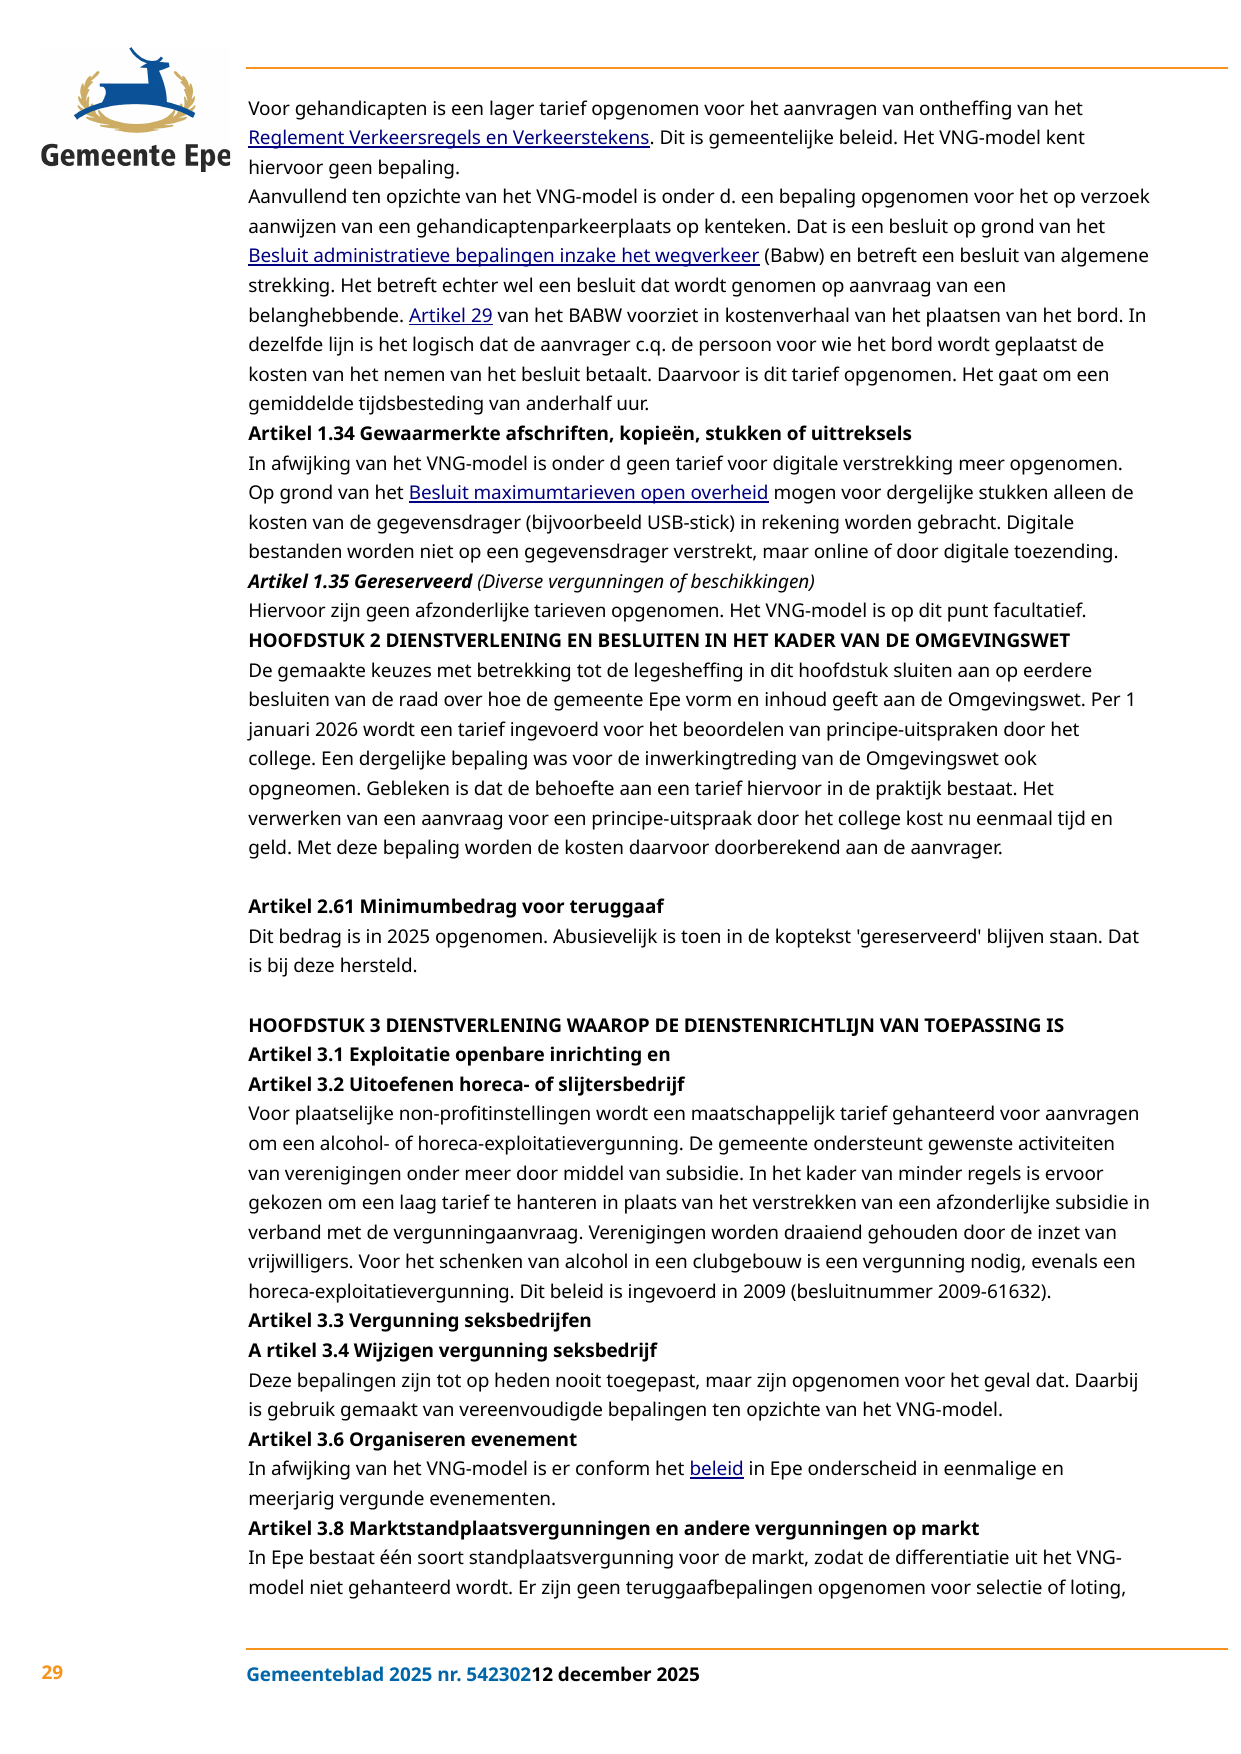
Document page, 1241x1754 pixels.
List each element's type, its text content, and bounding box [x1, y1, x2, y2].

text Artikel 3.3 Vergunning seksbedrijfen [248, 1308, 1152, 1333]
text In Epe bestaat één soort standplaatsvergunning voor de markt, zodat de differentiatie uit het VNG-model niet gehanteerd wordt. Er zijn geen teruggaafbepalingen opgenomen voor selectie of loting, [248, 1544, 1152, 1600]
text Artikel 3.6 Organiseren evenement [248, 1426, 1152, 1452]
text In afwijking van het VNG-model is onder d geen tarief voor digitale verstrekking meer opgenomen. Op grond van het Besluit maximumtarieven open overheid mogen voor dergelijke stukken alleen de kosten van de gegevensdrager (bijvoorbeeld USB-stick) in rekening worden gebracht. Digitale bestanden worden niet op een gegevensdrager verstrekt, maar online of door digitale toezending. [248, 450, 1152, 564]
text Artikel 2.61 Minimumbedrag voor teruggaaf [248, 893, 1152, 919]
text Artikel 3.2 Uitoefenen horeca- of slijtersbedrijf [248, 1071, 1152, 1097]
text HOOFDSTUK 2 DIENSTVERLENING EN BESLUITEN IN HET KADER VAN DE OMGEVINGSWET [248, 627, 1152, 653]
picture [41, 47, 231, 172]
text Voor plaatselijke non-profitinstellingen wordt een maatschappelijk tarief gehanteerd voor aanvragen om een alcohol- of horeca-exploitatievergunning. De gemeente ondersteunt gewenste activiteiten van verenigingen onder meer door middel van subsidie. In het kader van minder regels is ervoor gekozen om een laag tarief te hanteren in plaats van het verstrekken van een afzonderlijke subsidie in verband met de vergunningaanvraag. Verenigingen worden draaiend gehouden door de inzet van vrijwilligers. Voor het schenken van alcohol in een clubgebouw is een vergunning nodig, evenals een horeca-exploitatievergunning. Dit beleid is ingevoerd in 2009 (besluitnummer 2009-61632). [248, 1101, 1152, 1304]
text Deze bepalingen zijn tot op heden nooit toegepast, maar zijn opgenomen voor het geval dat. Daarbij is gebruik gemaakt van vereenvoudigde bepalingen ten opzichte van het VNG-model. [248, 1367, 1152, 1422]
text Voor gehandicapten is een lager tarief opgenomen voor het aanvragen van ontheffing van het Reglement Verkeersregels en Verkeerstekens. Dit is gemeentelijke beleid. Het VNG-model kent hiervoor geen bepaling. [248, 95, 1152, 180]
text Dit bedrag is in 2025 opgenomen. Abusievelijk is toen in de koptekst 'gereserveerd' blijven staan. Dat is bij deze hersteld. [248, 923, 1152, 978]
text Aanvullend ten opzichte van het VNG-model is onder d. een bepaling opgenomen voor het op verzoek aanwijzen van een gehandicaptenparkeerplaats op kenteken. Dat is een besluit op grond van het Besluit administratieve bepalingen inzake het wegverkeer (Babw) en betreft een besluit van algemene strekking. Het betreft echter wel een besluit dat wordt genomen op aanvraag van een belanghebbende. Artikel 29 van het BABW voorziet in kostenverhaal van het plaatsen van het bord. In dezelfde lijn is het logisch dat de aanvrager c.q. de persoon voor wie het bord wordt geplaatst de kosten van het nemen van het besluit betaalt. Daarvoor is dit tarief opgenomen. Het gaat om een gemiddelde tijdsbesteding van anderhalf uur. [248, 183, 1152, 416]
text De gemaakte keuzes met betrekking tot de legesheffing in dit hoofdstuk sluiten aan op eerdere besluiten van de raad over hoe de gemeente Epe vorm en inhoud geeft aan de Omgevingswet. Per 1 januari 2026 wordt een tarief ingevoerd voor het beoordelen van principe-uitspraken door het college. Een dergelijke bepaling was voor de inwerkingtreding van de Omgevingswet ook opgneomen. Gebleken is dat de behoefte aan een tarief hiervoor in de praktijk bestaat. Het verwerken van een aanvraag voor een principe-uitspraak door het college kost nu eenmaal tijd en geld. Met deze bepaling worden de kosten daarvoor doorberekend aan de aanvrager. [248, 657, 1152, 860]
text Artikel 1.35 Gereserveerd (Diverse vergunningen of beschikkingen) [248, 568, 1152, 594]
text Artikel 3.1 Exploitatie openbare inrichting en [248, 1041, 1152, 1067]
text Hiervoor zijn geen afzonderlijke tarieven opgenomen. Het VNG-model is op dit punt facultatief. [248, 598, 1152, 623]
text In afwijking van het VNG-model is er conform het beleid in Epe onderscheid in eenmalige en meerjarig vergunde evenementen. [248, 1456, 1152, 1511]
text Artikel 3.8 Marktstandplaatsvergunningen en andere vergunningen op markt [248, 1515, 1152, 1541]
text HOOFDSTUK 3 DIENSTVERLENING WAAROP DE DIENSTENRICHTLIJN VAN TOEPASSING IS [248, 1012, 1152, 1038]
text A rtikel 3.4 Wijzigen vergunning seksbedrijf [248, 1337, 1152, 1363]
text Artikel 1.34 Gewaarmerkte afschriften, kopieën, stukken of uittreksels [248, 420, 1152, 446]
